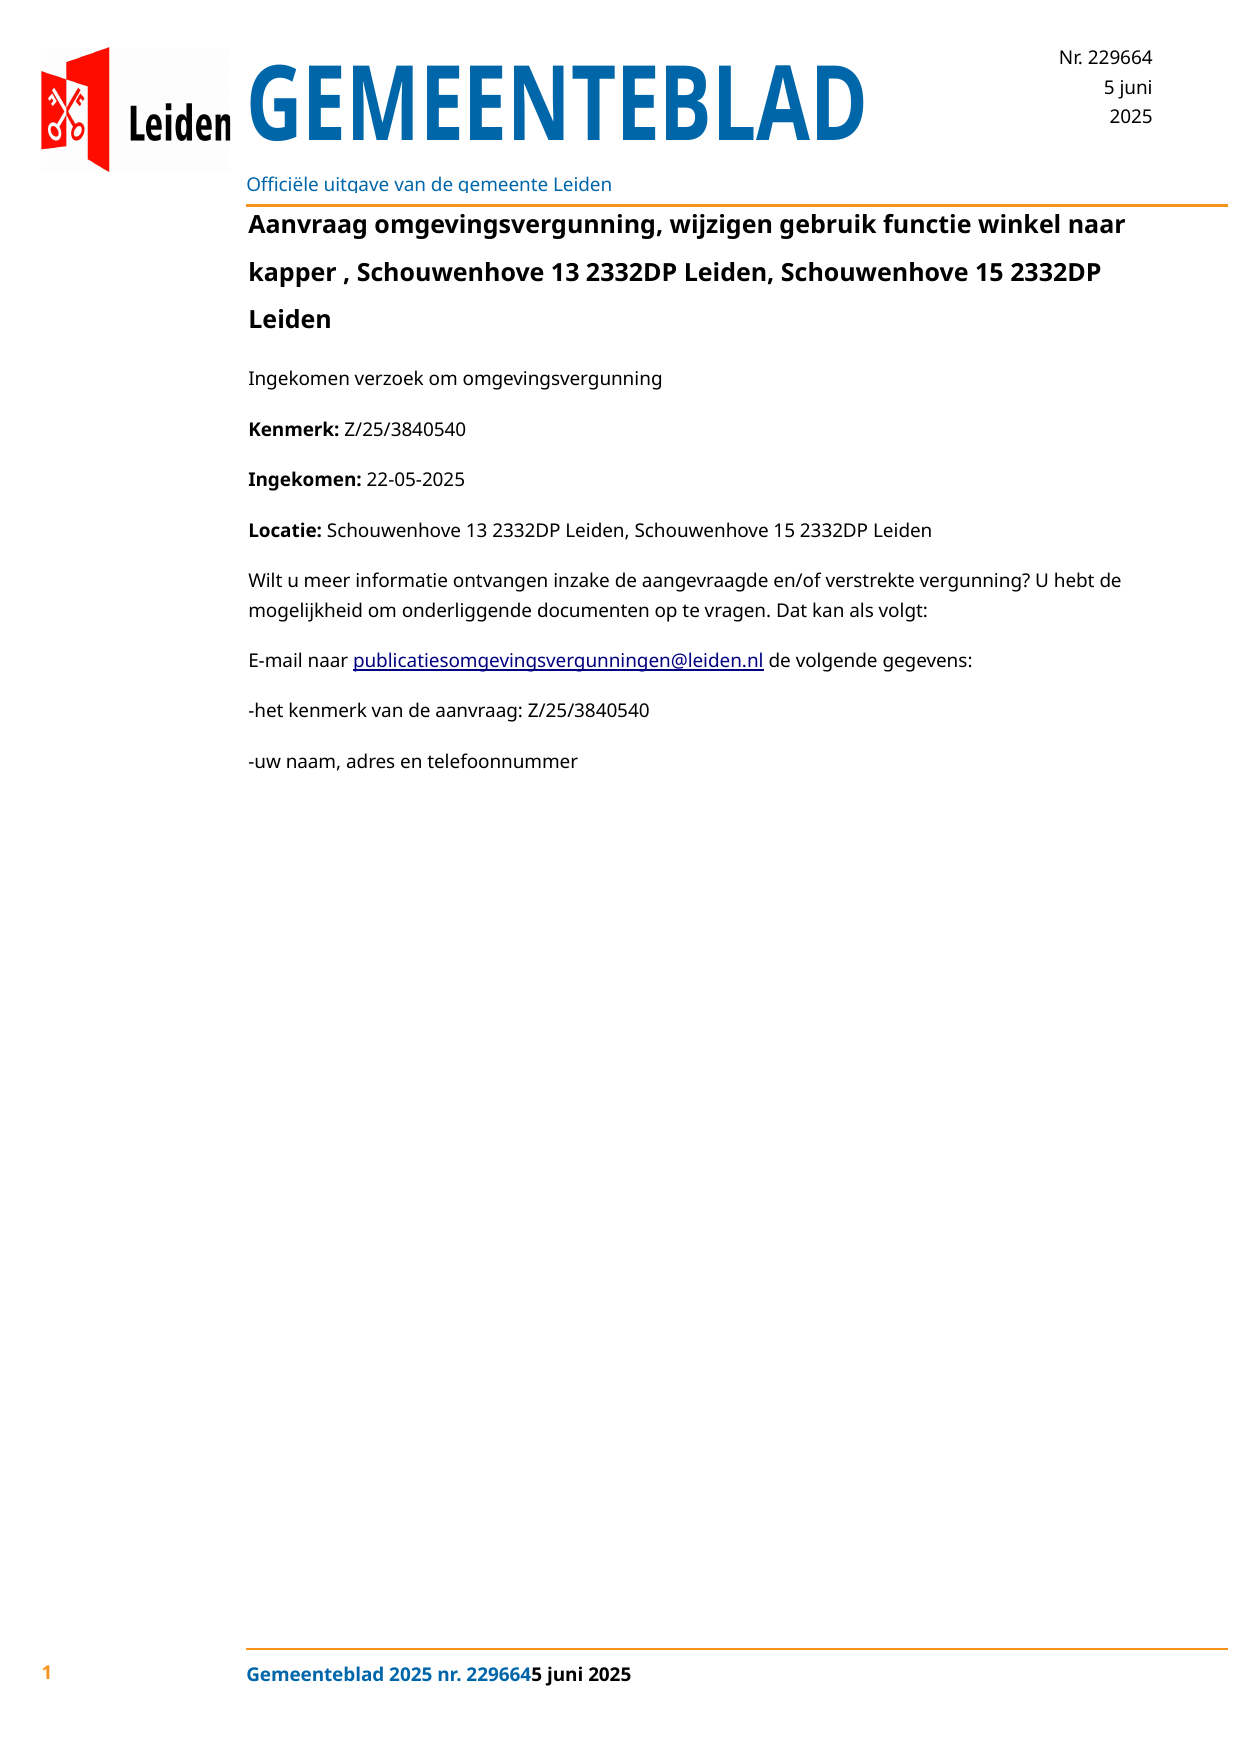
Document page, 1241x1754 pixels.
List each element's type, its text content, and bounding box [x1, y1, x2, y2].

picture [41, 47, 231, 172]
text Aanvraag omgevingsvergunning, wijzigen gebruik functie winkel naar kapper , Schouwenhove 13 2332DP Leiden, Schouwenhove 15 2332DP Leiden [248, 207, 1152, 336]
text Wilt u meer informatie ontvangen inzake de aangevraagde en/of verstrekte vergunning? U hebt de mogelijkheid om onderliggende documenten op te vragen. Dat kan als volgt: [248, 567, 1152, 622]
text Locatie: Schouwenhove 13 2332DP Leiden, Schouwenhove 15 2332DP Leiden [248, 517, 1152, 542]
text -het kenmerk van de aanvraag: Z/25/3840540 [248, 698, 1152, 723]
text E-mail naar publicatiesomgevingsvergunningen@leiden.nl de volgende gegevens: [248, 647, 1152, 673]
text -uw naam, adres en telefoonnummer [248, 748, 1152, 774]
text Ingekomen: 22-05-2025 [248, 466, 1152, 492]
text Kenmerk: Z/25/3840540 [248, 416, 1152, 442]
text Ingekomen verzoek om omgevingsvergunning [248, 366, 1152, 391]
